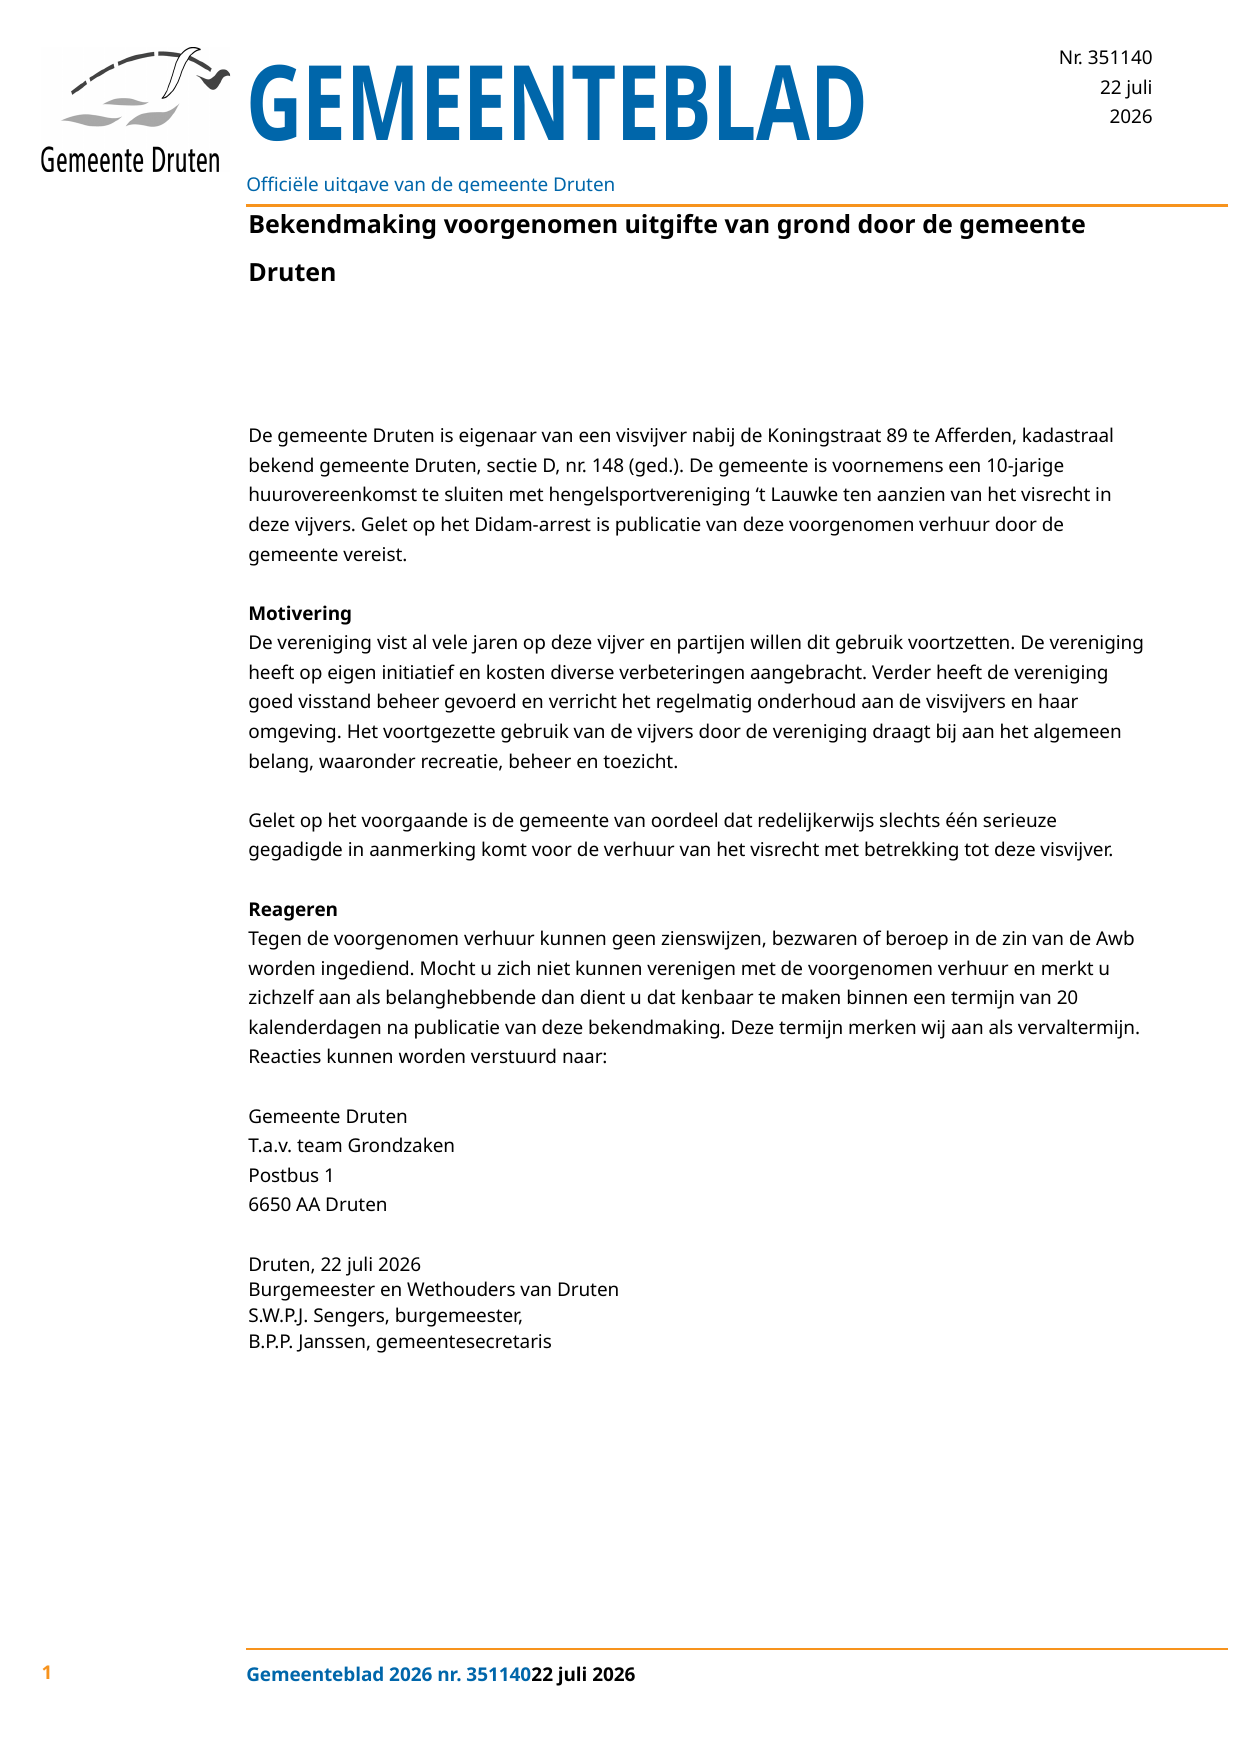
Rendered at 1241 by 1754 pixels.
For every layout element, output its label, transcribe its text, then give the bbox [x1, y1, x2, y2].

text Burgemeester en Wethouders van Druten [248, 1277, 1152, 1302]
text Reageren [248, 896, 1152, 922]
text T.a.v. team Grondzaken [248, 1132, 1152, 1158]
text De vereniging vist al vele jaren op deze vijver en partijen willen dit gebruik voortzetten. De vereniging heeft op eigen initiatief en kosten diverse verbeteringen aangebracht. Verder heeft de vereniging goed visstand beheer gevoerd en verricht het regelmatig onderhoud aan de visvijvers en haar omgeving. Het voortgezette gebruik van de vijvers door de vereniging draagt bij aan het algemeen belang, waaronder recreatie, beheer en toezicht. [248, 629, 1152, 774]
text 6650 AA Druten [248, 1192, 1152, 1217]
text B.P.P. Janssen, gemeentesecretaris [248, 1328, 1152, 1354]
text S.W.P.J. Sengers, burgemeester, [248, 1302, 1152, 1328]
text Druten, 22 juli 2026 [248, 1251, 1152, 1277]
text Gemeente Druten [248, 1103, 1152, 1129]
text Reacties kunnen worden verstuurd naar: [248, 1044, 1152, 1069]
text Tegen de voorgenomen verhuur kunnen geen zienswijzen, bezwaren of beroep in de zin van de Awb worden ingediend. Mocht u zich niet kunnen verenigen met de voorgenomen verhuur en merkt u zichzelf aan als belanghebbende dan dient u dat kenbaar te maken binnen een termijn van 20 kalenderdagen na publicatie van deze bekendmaking. Deze termijn merken wij aan als vervaltermijn. [248, 925, 1152, 1040]
picture [41, 47, 231, 172]
text Bekendmaking voorgenomen uitgifte van grond door de gemeente Druten [248, 207, 1152, 288]
text Postbus 1 [248, 1162, 1152, 1188]
text Motivering [248, 600, 1152, 626]
text De gemeente Druten is eigenaar van een visvijver nabij de Koningstraat 89 te Afferden, kadastraal bekend gemeente Druten, sectie D, nr. 148 (ged.). De gemeente is voornemens een 10-jarige huurovereenkomst te sluiten met hengelsportvereniging ‘t Lauwke ten aanzien van het visrecht in deze vijvers. Gelet op het Didam-arrest is publicatie van deze voorgenomen verhuur door de gemeente vereist. [248, 422, 1152, 567]
text Gelet op het voorgaande is de gemeente van oordeel dat redelijkerwijs slechts één serieuze gegadigde in aanmerking komt voor de verhuur van het visrecht met betrekking tot deze visvijver. [248, 807, 1152, 862]
